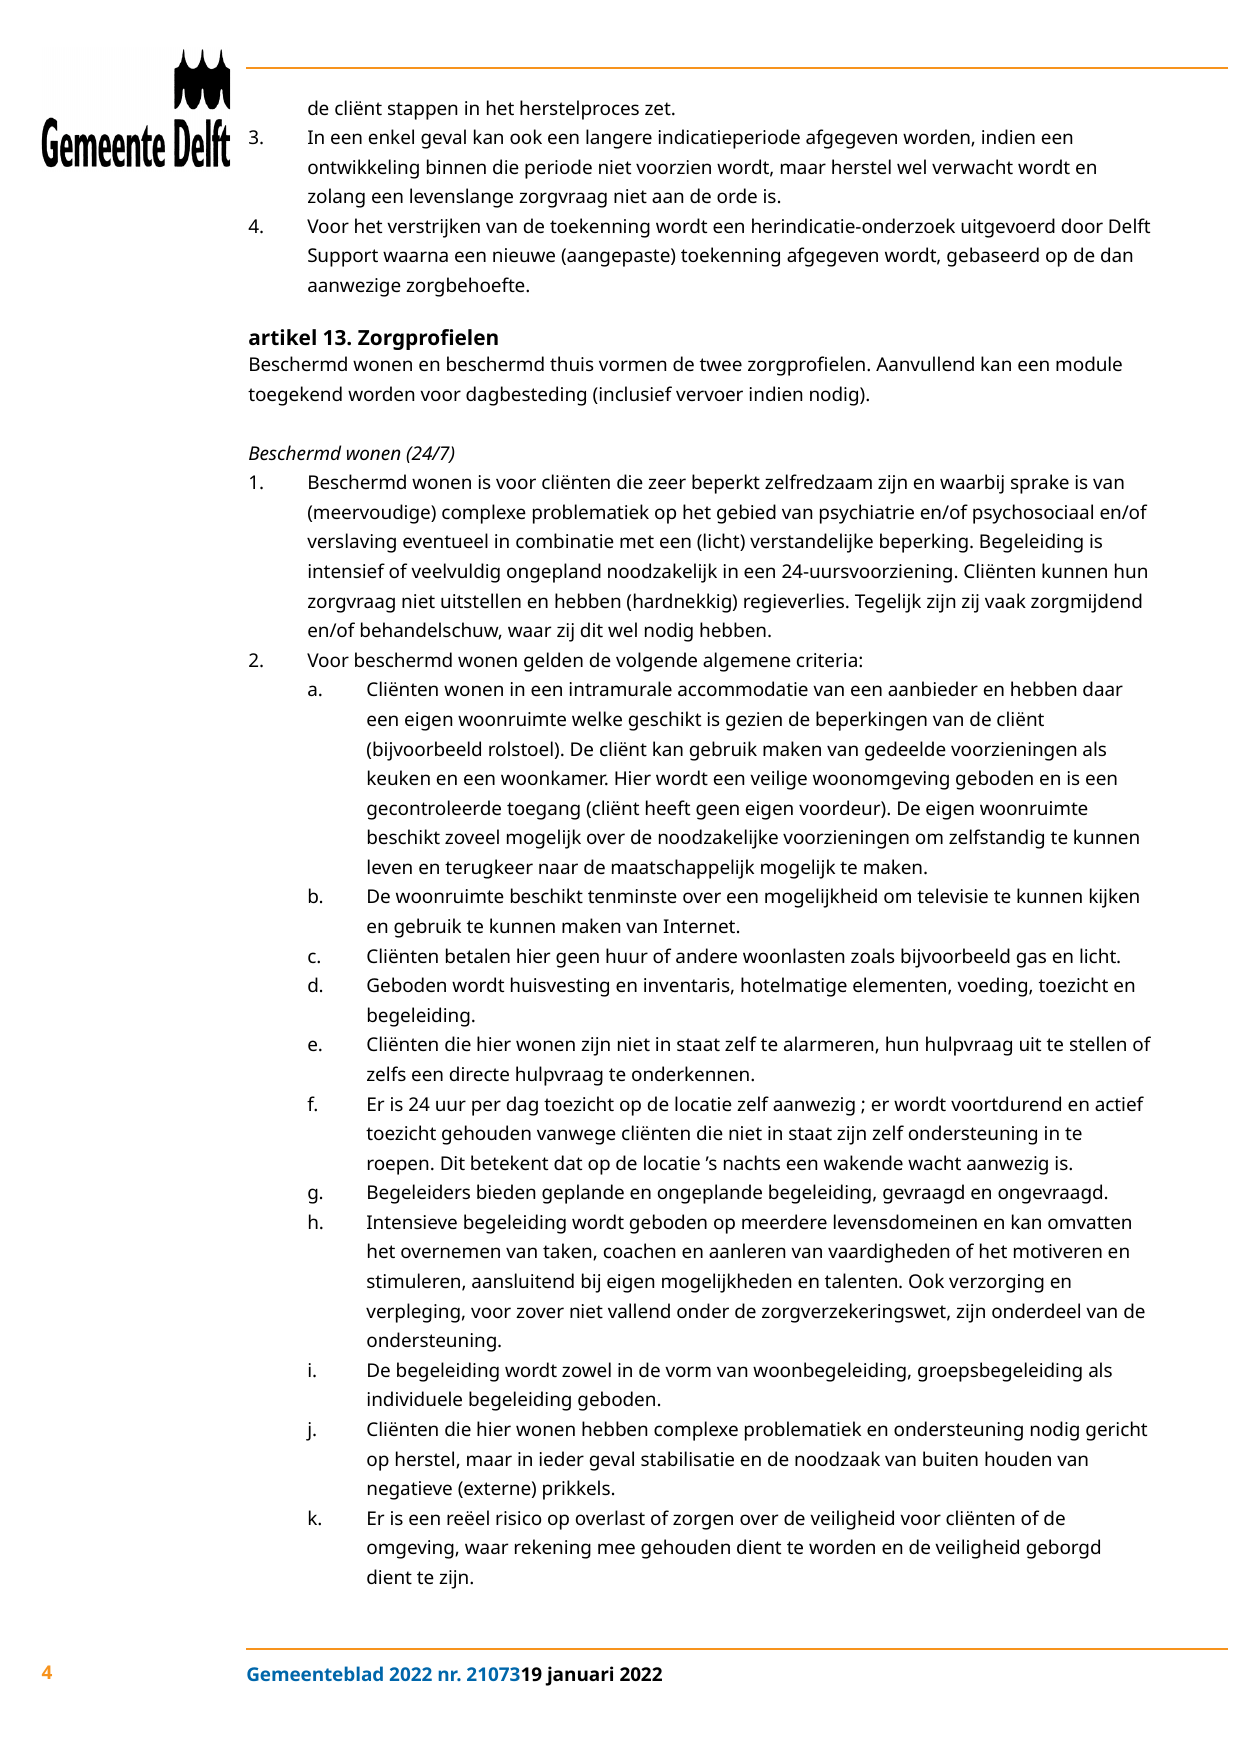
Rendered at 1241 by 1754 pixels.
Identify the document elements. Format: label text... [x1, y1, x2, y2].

list Begeleiders bieden geplande en ongeplande begeleiding, gevraagd en ongevraagd. [307, 1179, 1152, 1205]
list de cliënt stappen in het herstelproces zet. [248, 95, 1152, 121]
list In een enkel geval kan ook een langere indicatieperiode afgegeven worden, indien een ontwikkeling binnen die periode niet voorzien wordt, maar herstel wel verwacht wordt en zolang een levenslange zorgvraag niet aan de orde is. [248, 124, 1152, 209]
text Beschermd wonen (24/7) [248, 440, 1152, 466]
list Cliënten die hier wonen hebben complexe problematiek en ondersteuning nodig gericht op herstel, maar in ieder geval stabilisatie en de noodzaak van buiten houden van negatieve (externe) prikkels. [307, 1416, 1152, 1501]
list Intensieve begeleiding wordt geboden op meerdere levensdomeinen en kan omvatten het overnemen van taken, coachen en aanleren van vaardigheden of het motiveren en stimuleren, aansluitend bij eigen mogelijkheden en talenten. Ook verzorging en verpleging, voor zover niet vallend onder de zorgverzekeringswet, zijn onderdeel van de ondersteuning. [307, 1209, 1152, 1353]
list Cliënten betalen hier geen huur of andere woonlasten zoals bijvoorbeeld gas en licht. [307, 943, 1152, 968]
list Voor beschermd wonen gelden de volgende algemene criteria: [248, 647, 1152, 673]
list Cliënten wonen in een intramurale accommodatie van een aanbieder en hebben daar een eigen woonruimte welke geschikt is gezien de beperkingen van de cliënt (bijvoorbeeld rolstoel). De cliënt kan gebruik maken van gedeelde voorzieningen als keuken en een woonkamer. Hier wordt een veilige woonomgeving geboden en is een gecontroleerde toegang (cliënt heeft geen eigen voordeur). De eigen woonruimte beschikt zoveel mogelijk over de noodzakelijke voorzieningen om zelfstandig te kunnen leven en terugkeer naar de maatschappelijk mogelijk te maken. [307, 677, 1152, 880]
list Beschermd wonen is voor cliënten die zeer beperkt zelfredzaam zijn en waarbij sprake is van (meervoudige) complexe problematiek op het gebied van psychiatrie en/of psychosociaal en/of verslaving eventueel in combinatie met een (licht) verstandelijke beperking. Begeleiding is intensief of veelvuldig ongepland noodzakelijk in een 24-uursvoorziening. Cliënten kunnen hun zorgvraag niet uitstellen en hebben (hardnekkig) regieverlies. Tegelijk zijn zij vaak zorgmijdend en/of behandelschuw, waar zij dit wel nodig hebben. [248, 469, 1152, 643]
list Geboden wordt huisvesting en inventaris, hotelmatige elementen, voeding, toezicht en begeleiding. [307, 972, 1152, 1028]
list De begeleiding wordt zowel in de vorm van woonbegeleiding, groepsbegeleiding als individuele begeleiding geboden. [307, 1357, 1152, 1412]
text Beschermd wonen en beschermd thuis vormen de twee zorgprofielen. Aanvullend kan een module toegekend worden voor dagbesteding (inclusief vervoer indien nodig). [248, 351, 1152, 406]
list De woonruimte beschikt tenminste over een mogelijkheid om televisie te kunnen kijken en gebruik te kunnen maken van Internet. [307, 884, 1152, 939]
list Cliënten die hier wonen zijn niet in staat zelf te alarmeren, hun hulpvraag uit te stellen of zelfs een directe hulpvraag te onderkennen. [307, 1032, 1152, 1087]
list Voor het verstrijken van de toekenning wordt een herindicatie-onderzoek uitgevoerd door Delft Support waarna een nieuwe (aangepaste) toekenning afgegeven wordt, gebaseerd op de dan aanwezige zorgbehoefte. [248, 213, 1152, 298]
picture [41, 47, 231, 172]
list Er is 24 uur per dag toezicht op de locatie zelf aanwezig ; er wordt voortdurend en actief toezicht gehouden vanwege cliënten die niet in staat zijn zelf ondersteuning in te roepen. Dit betekent dat op de locatie ’s nachts een wakende wacht aanwezig is. [307, 1091, 1152, 1176]
text artikel 13. Zorgprofielen [248, 323, 1152, 351]
list Er is een reëel risico op overlast of zorgen over de veiligheid voor cliënten of de omgeving, waar rekening mee gehouden dient te worden en de veiligheid geborgd dient te zijn. [307, 1505, 1152, 1590]
